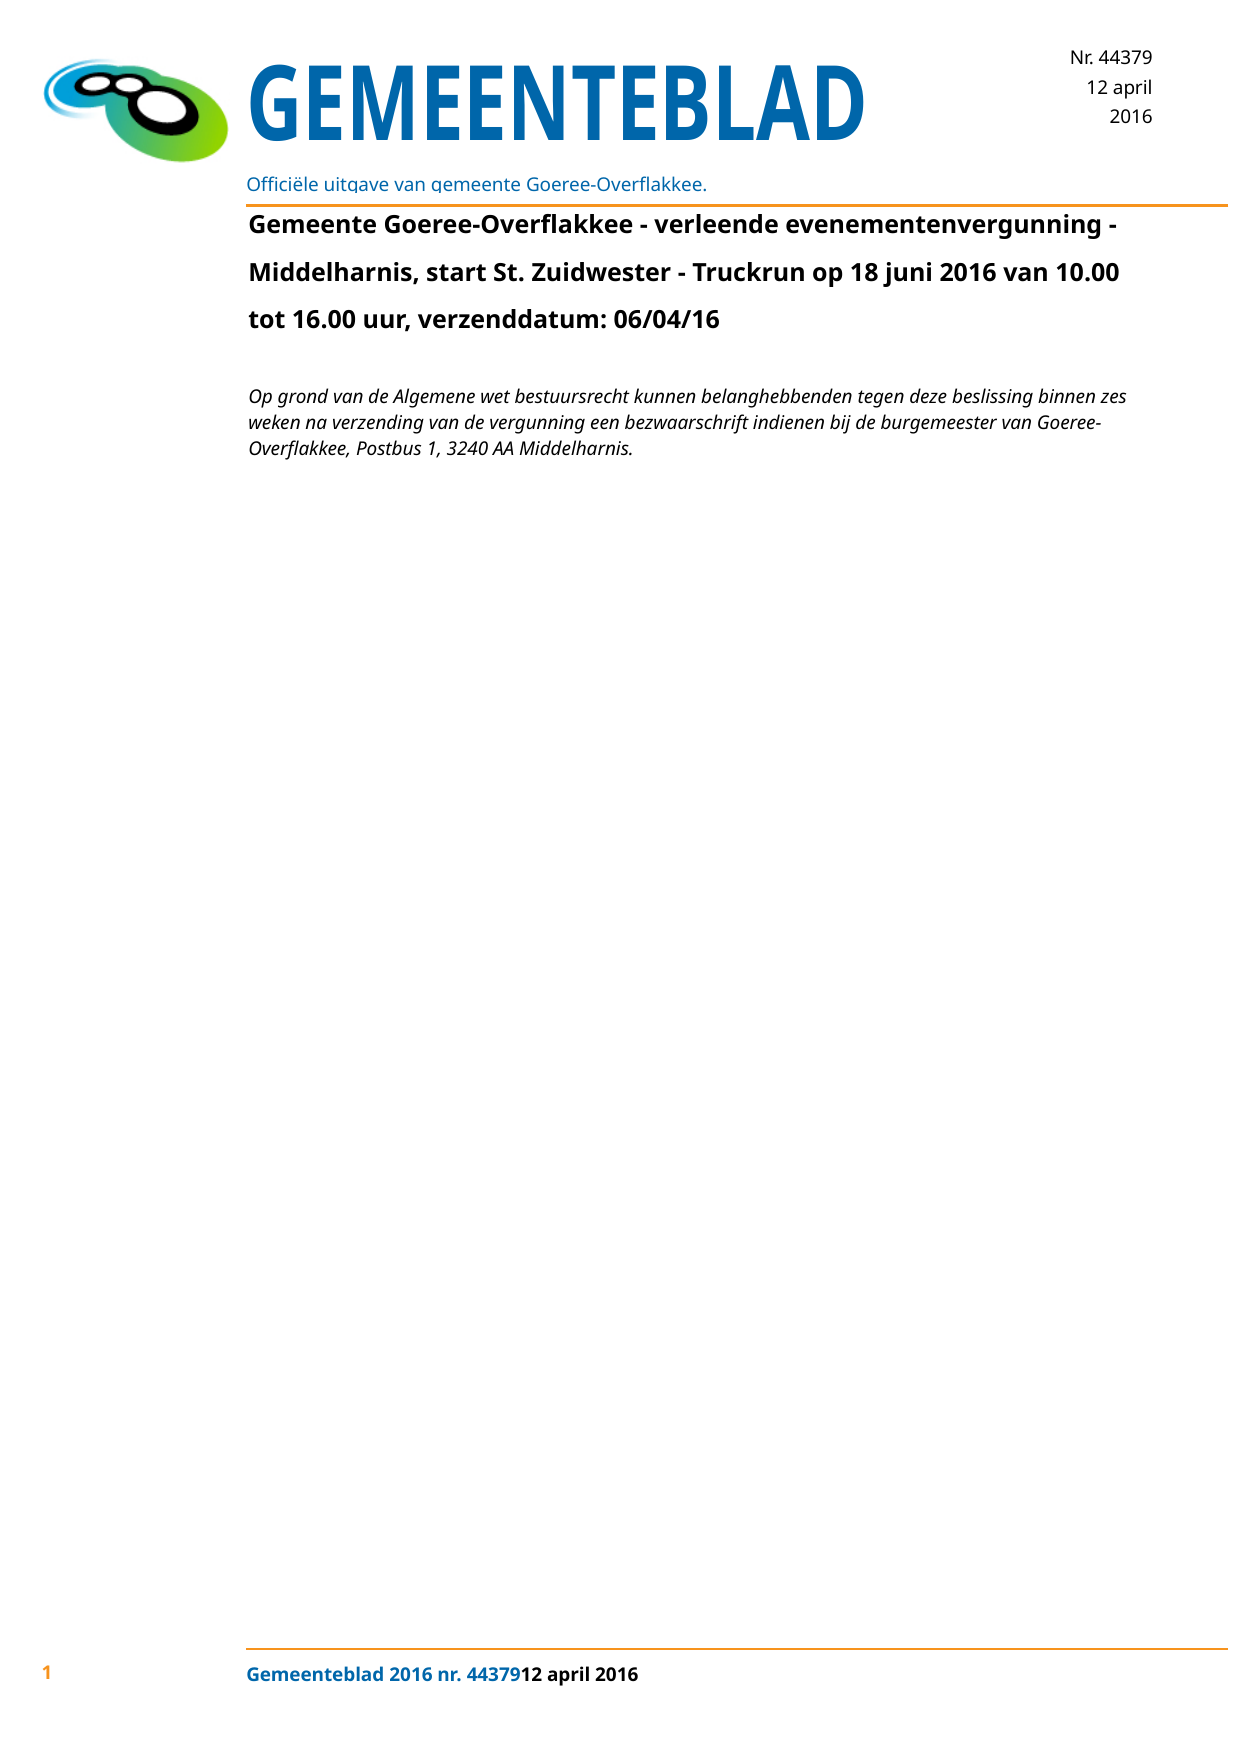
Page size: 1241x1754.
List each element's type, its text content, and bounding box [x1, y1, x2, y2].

picture [41, 47, 231, 172]
text Gemeente Goeree-Overflakkee - verleende evenementenvergunning - Middelharnis, start St. Zuidwester - Truckrun op 18 juni 2016 van 10.00 tot 16.00 uur, verzenddatum: 06/04/16 [248, 207, 1152, 336]
text Op grond van de Algemene wet bestuursrecht kunnen belanghebbenden tegen deze beslissing binnen zes weken na verzending van de vergunning een bezwaarschrift indienen bij de burgemeester van Goeree-Overflakkee, Postbus 1, 3240 AA Middelharnis. [248, 384, 1152, 461]
